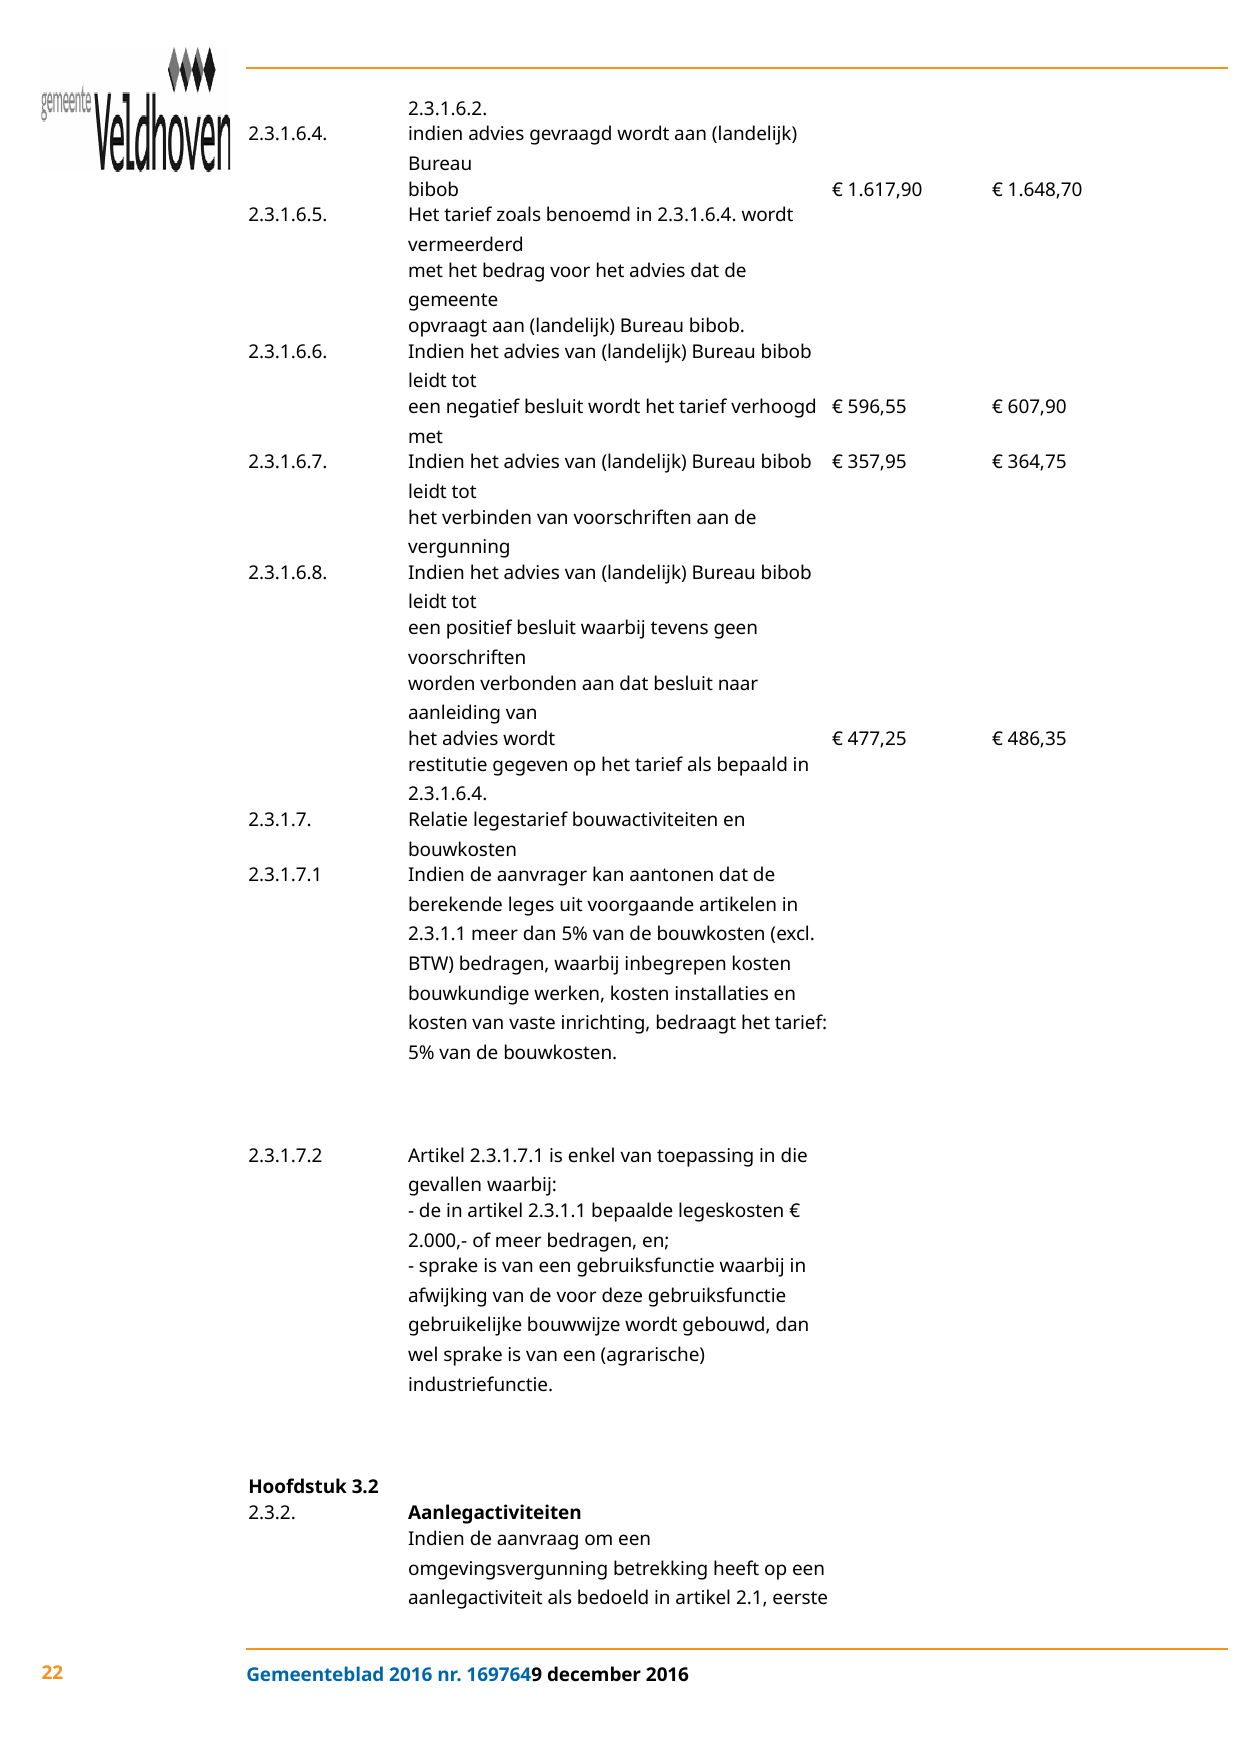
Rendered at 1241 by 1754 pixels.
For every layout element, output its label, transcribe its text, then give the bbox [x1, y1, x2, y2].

table_cell € 486,35 [992, 725, 1152, 751]
table_cell indien advies gevraagd wordt aan (landelijk) Bureau [408, 121, 832, 176]
table_cell [832, 1142, 992, 1197]
table_cell opvraagt aan (landelijk) Bureau bibob. [408, 312, 832, 338]
table_cell 2.3.1.6.6. [248, 338, 408, 393]
table_cell het verbinden van voorschriften aan de vergunning [408, 504, 832, 559]
table_cell € 477,25 [832, 725, 992, 751]
table_cell [992, 257, 1152, 312]
table_cell [992, 1116, 1152, 1142]
table_cell € 357,95 [832, 449, 992, 504]
table_cell € 1.648,70 [992, 176, 1152, 202]
table_cell [992, 751, 1152, 806]
table_cell [992, 95, 1152, 121]
table_cell [992, 670, 1152, 725]
table_cell [408, 1116, 832, 1142]
table_cell [832, 670, 992, 725]
table_cell Het tarief zoals benoemd in 2.3.1.6.4. wordt vermeerderd [408, 202, 832, 257]
table_cell [832, 504, 992, 559]
table_cell [992, 1500, 1152, 1525]
table_cell [832, 1397, 992, 1422]
table_cell [992, 338, 1152, 393]
table_cell bibob [408, 176, 832, 202]
table_cell [832, 338, 992, 393]
table_cell [248, 1065, 408, 1090]
table_cell Indien de aanvrager kan aantonen dat de berekende leges uit voorgaande artikelen in 2.3.1.1 meer dan 5% van de bouwkosten (excl. BTW) bedragen, waarbij inbegrepen kosten bouwkundige werken, kosten installaties en kosten van vaste inrichting, bedraagt het tarief: 5% van de bouwkosten. [408, 861, 832, 1065]
table_cell [832, 559, 992, 614]
table_cell [248, 1397, 408, 1422]
table_cell € 364,75 [992, 449, 1152, 504]
table_cell een negatief besluit wordt het tarief verhoogd met [408, 393, 832, 448]
table_cell [832, 1422, 992, 1448]
table_cell [832, 1116, 992, 1142]
table_cell [248, 1090, 408, 1116]
table_cell 2.3.1.7.2 [248, 1142, 408, 1197]
table_cell [832, 1065, 992, 1090]
table_cell Indien het advies van (landelijk) Bureau bibob leidt tot [408, 338, 832, 393]
table_cell [832, 751, 992, 806]
table_cell € 1.617,90 [832, 176, 992, 202]
table_cell [248, 1422, 408, 1448]
table_cell [992, 504, 1152, 559]
table_cell worden verbonden aan dat besluit naar aanleiding van [408, 670, 832, 725]
table_cell [832, 1525, 992, 1610]
table_cell Relatie legestarief bouwactiviteiten en bouwkosten [408, 806, 832, 861]
table_cell [992, 806, 1152, 861]
table_cell [992, 1422, 1152, 1448]
table_cell Aanlegactiviteiten [408, 1500, 832, 1525]
table_cell [832, 312, 992, 338]
table_cell [248, 312, 408, 338]
table_cell [408, 1397, 832, 1422]
table_cell [248, 176, 408, 202]
table_cell [992, 1142, 1152, 1197]
table_cell Indien de aanvraag om een omgevingsvergunning betrekking heeft op een aanlegactiviteit als bedoeld in artikel 2.1, eerste [408, 1525, 832, 1610]
table_cell 2.3.1.6.8. [248, 559, 408, 614]
table_cell [992, 559, 1152, 614]
table_cell [992, 1474, 1152, 1499]
table_cell restitutie gegeven op het tarief als bepaald in 2.3.1.6.4. [408, 751, 832, 806]
table_cell [248, 504, 408, 559]
table_cell [992, 1253, 1152, 1397]
table_cell [408, 1090, 832, 1116]
table_cell 2.3.2. [248, 1500, 408, 1525]
table_cell [832, 1090, 992, 1116]
table_cell Indien het advies van (landelijk) Bureau bibob leidt tot [408, 449, 832, 504]
table_cell [832, 202, 992, 257]
table_cell [248, 615, 408, 670]
table_cell [248, 725, 408, 751]
table_cell [992, 1197, 1152, 1252]
table_cell [832, 1253, 992, 1397]
table_cell [248, 1448, 408, 1474]
table_cell [992, 121, 1152, 176]
table_cell [992, 1397, 1152, 1422]
table_cell [248, 1525, 408, 1610]
table_cell [408, 1065, 832, 1090]
table_cell [408, 1422, 832, 1448]
table_cell [832, 257, 992, 312]
picture [41, 47, 231, 172]
table_cell [832, 861, 992, 1065]
table_cell [992, 1090, 1152, 1116]
table_cell een positief besluit waarbij tevens geen voorschriften [408, 615, 832, 670]
table_cell het advies wordt [408, 725, 832, 751]
table_cell [832, 615, 992, 670]
table_cell 2.3.1.7. [248, 806, 408, 861]
table_cell [832, 1197, 992, 1252]
table_cell [248, 751, 408, 806]
table_cell - sprake is van een gebruiksfunctie waarbij in afwijking van de voor deze gebruiksfunctie gebruikelijke bouwwijze wordt gebouwd, dan wel sprake is van een (agrarische) industriefunctie. [408, 1253, 832, 1397]
table_cell [248, 257, 408, 312]
table_cell [248, 1253, 408, 1397]
table_cell [992, 1065, 1152, 1090]
table_cell [248, 95, 408, 121]
table_cell [832, 95, 992, 121]
table_cell [992, 1448, 1152, 1474]
table_cell met het bedrag voor het advies dat de gemeente [408, 257, 832, 312]
table_cell [248, 1197, 408, 1252]
table_cell [248, 670, 408, 725]
table_cell [248, 1116, 408, 1142]
table_cell [408, 1448, 832, 1474]
table_cell [992, 202, 1152, 257]
table_cell 2.3.1.7.1 [248, 861, 408, 1065]
table_cell 2.3.1.6.2. [408, 95, 832, 121]
table_cell 2.3.1.6.5. [248, 202, 408, 257]
table_cell - de in artikel 2.3.1.1 bepaalde legeskosten € 2.000,- of meer bedragen, en; [408, 1197, 832, 1252]
table_cell [992, 615, 1152, 670]
table_cell € 607,90 [992, 393, 1152, 448]
table_cell € 596,55 [832, 393, 992, 448]
table_cell Artikel 2.3.1.7.1 is enkel van toepassing in die gevallen waarbij: [408, 1142, 832, 1197]
table_cell [992, 861, 1152, 1065]
table_cell [832, 1448, 992, 1474]
table_cell Indien het advies van (landelijk) Bureau bibob leidt tot [408, 559, 832, 614]
table_cell [992, 1525, 1152, 1610]
table_cell 2.3.1.6.7. [248, 449, 408, 504]
table_cell [832, 806, 992, 861]
table_cell [832, 121, 992, 176]
table_cell 2.3.1.6.4. [248, 121, 408, 176]
table_cell [832, 1474, 992, 1499]
table_cell [248, 393, 408, 448]
table_cell [992, 312, 1152, 338]
table_cell Hoofdstuk 3.2 [248, 1474, 832, 1499]
table_cell [832, 1500, 992, 1525]
